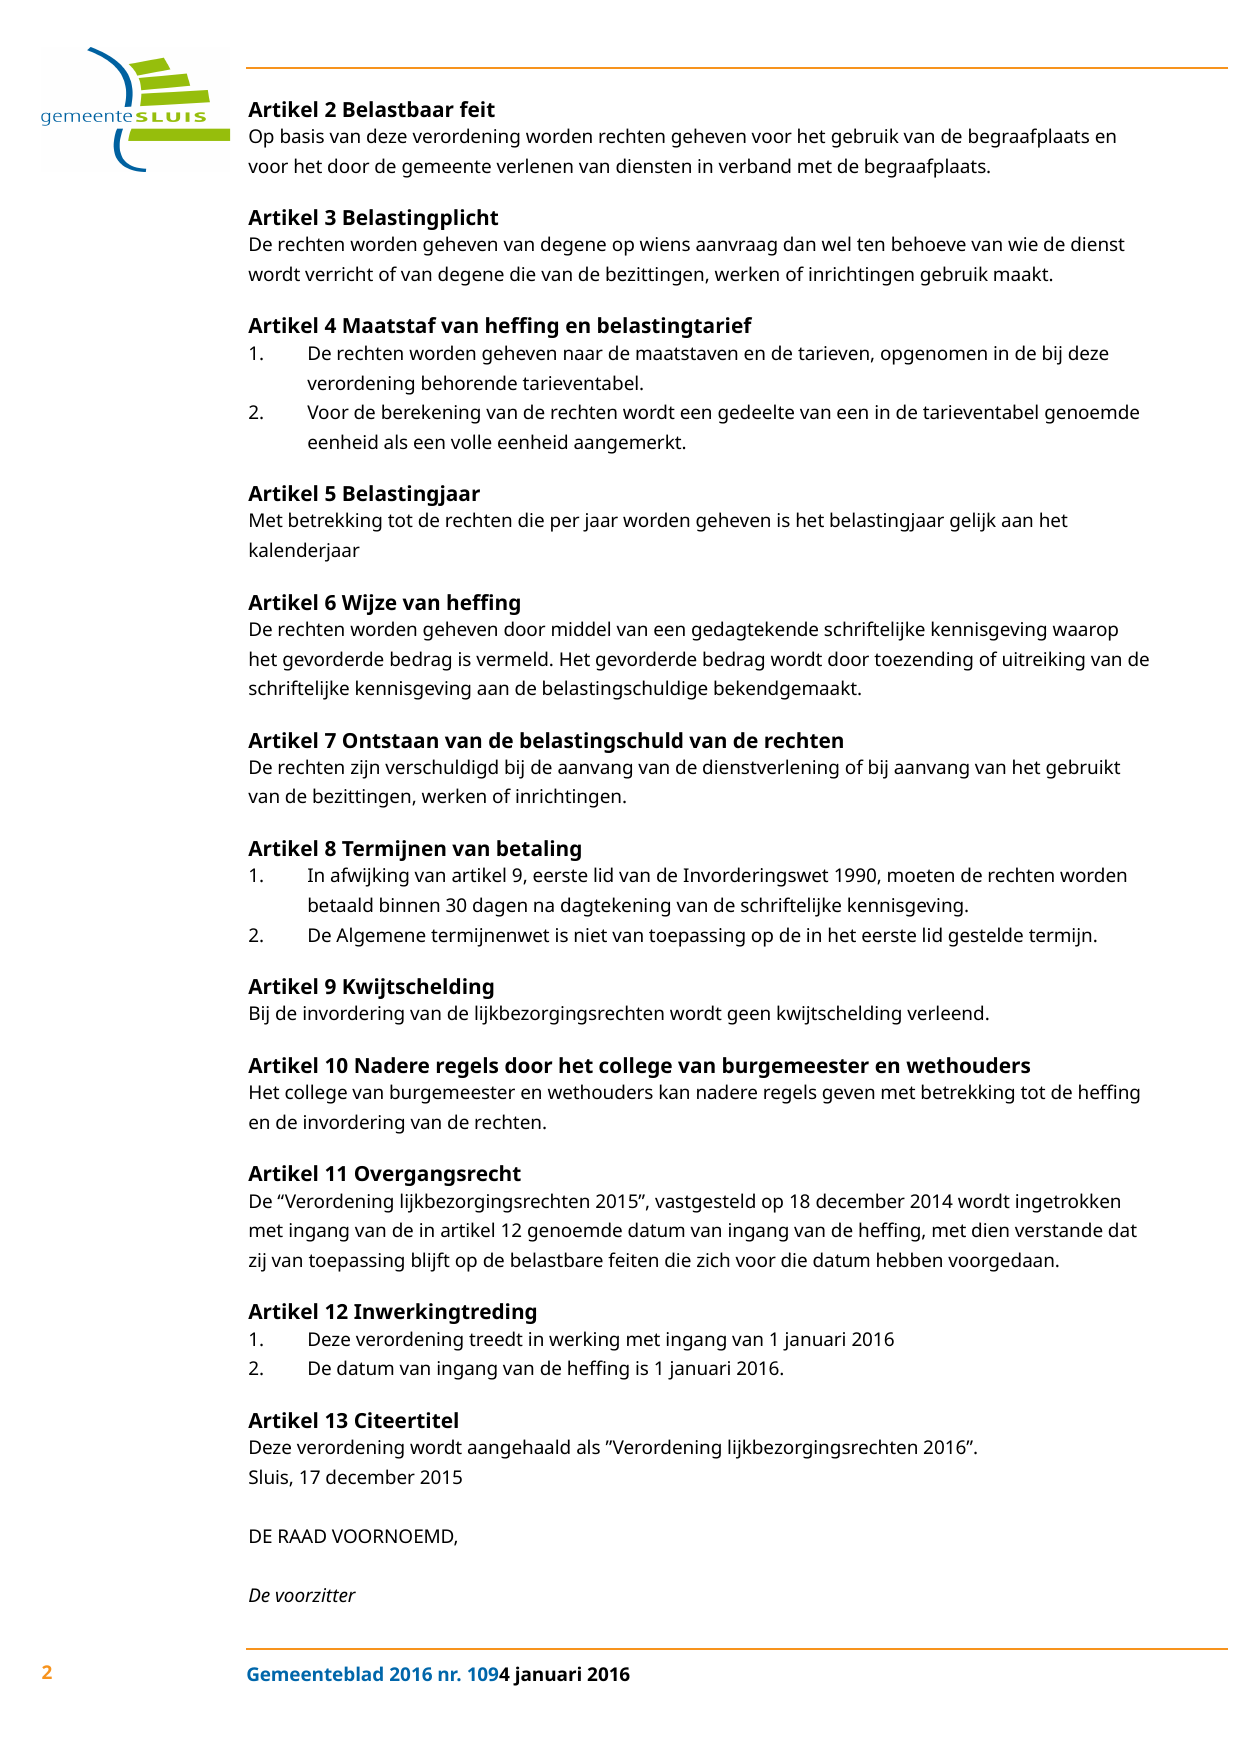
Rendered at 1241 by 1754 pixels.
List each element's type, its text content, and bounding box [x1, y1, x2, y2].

text Artikel 13 Citeertitel [248, 1406, 1152, 1434]
list De rechten worden geheven naar de maatstaven en de tarieven, opgenomen in de bij deze verordening behorende tarieventabel. [248, 340, 1152, 395]
text Sluis, 17 december 2015 [248, 1464, 1152, 1490]
text Artikel 12 Inwerkingtreding [248, 1297, 1152, 1326]
text Bij de invordering van de lijkbezorgingsrechten wordt geen kwijtschelding verleend. [248, 1001, 1152, 1026]
text Artikel 6 Wijze van heffing [248, 588, 1152, 616]
text De rechten worden geheven door middel van een gedagtekende schriftelijke kennisgeving waarop het gevorderde bedrag is vermeld. Het gevorderde bedrag wordt door toezending of uitreiking van de schriftelijke kennisgeving aan de belastingschuldige bekendgemaakt. [248, 616, 1152, 701]
text Artikel 3 Belastingplicht [248, 203, 1152, 232]
text Met betrekking tot de rechten die per jaar worden geheven is het belastingjaar gelijk aan het kalenderjaar [248, 508, 1152, 563]
text Artikel 10 Nadere regels door het college van burgemeester en wethouders [248, 1051, 1152, 1079]
text DE RAAD VOORNOEMD, [248, 1523, 1152, 1549]
text Artikel 11 Overgangsrecht [248, 1159, 1152, 1188]
text Op basis van deze verordening worden rechten geheven voor het gebruik van de begraafplaats en voor het door de gemeente verlenen van diensten in verband met de begraafplaats. [248, 123, 1152, 178]
list De datum van ingang van de heffing is 1 januari 2016. [248, 1356, 1152, 1381]
text Het college van burgemeester en wethouders kan nadere regels geven met betrekking tot de heffing en de invordering van de rechten. [248, 1079, 1152, 1135]
list Voor de berekening van de rechten wordt een gedeelte van een in de tarieventabel genoemde eenheid als een volle eenheid aangemerkt. [248, 399, 1152, 454]
text Artikel 5 Belastingjaar [248, 479, 1152, 508]
text De rechten zijn verschuldigd bij de aanvang van de dienstverlening of bij aanvang van het gebruikt van de bezittingen, werken of inrichtingen. [248, 754, 1152, 809]
text De rechten worden geheven van degene op wiens aanvraag dan wel ten behoeve van wie de dienst wordt verricht of van degene die van de bezittingen, werken of inrichtingen gebruik maakt. [248, 232, 1152, 287]
text De voorzitter [248, 1582, 1152, 1608]
text Artikel 9 Kwijtschelding [248, 972, 1152, 1001]
text Deze verordening wordt aangehaald als ”Verordening lijkbezorgingsrechten 2016”. [248, 1434, 1152, 1460]
list Deze verordening treedt in werking met ingang van 1 januari 2016 [248, 1326, 1152, 1352]
text Artikel 4 Maatstaf van heffing en belastingtarief [248, 312, 1152, 340]
list De Algemene termijnenwet is niet van toepassing op de in het eerste lid gestelde termijn. [248, 922, 1152, 947]
list In afwijking van artikel 9, eerste lid van de Invorderingswet 1990, moeten de rechten worden betaald binnen 30 dagen na dagtekening van de schriftelijke kennisgeving. [248, 863, 1152, 918]
text De “Verordening lijkbezorgingsrechten 2015”, vastgesteld op 18 december 2014 wordt ingetrokken met ingang van de in artikel 12 genoemde datum van ingang van de heffing, met dien verstande dat zij van toepassing blijft op de belastbare feiten die zich voor die datum hebben voorgedaan. [248, 1188, 1152, 1273]
text Artikel 2 Belastbaar feit [248, 95, 1152, 123]
text Artikel 7 Ontstaan van de belastingschuld van de rechten [248, 726, 1152, 754]
picture [41, 47, 231, 172]
text Artikel 8 Termijnen van betaling [248, 834, 1152, 863]
